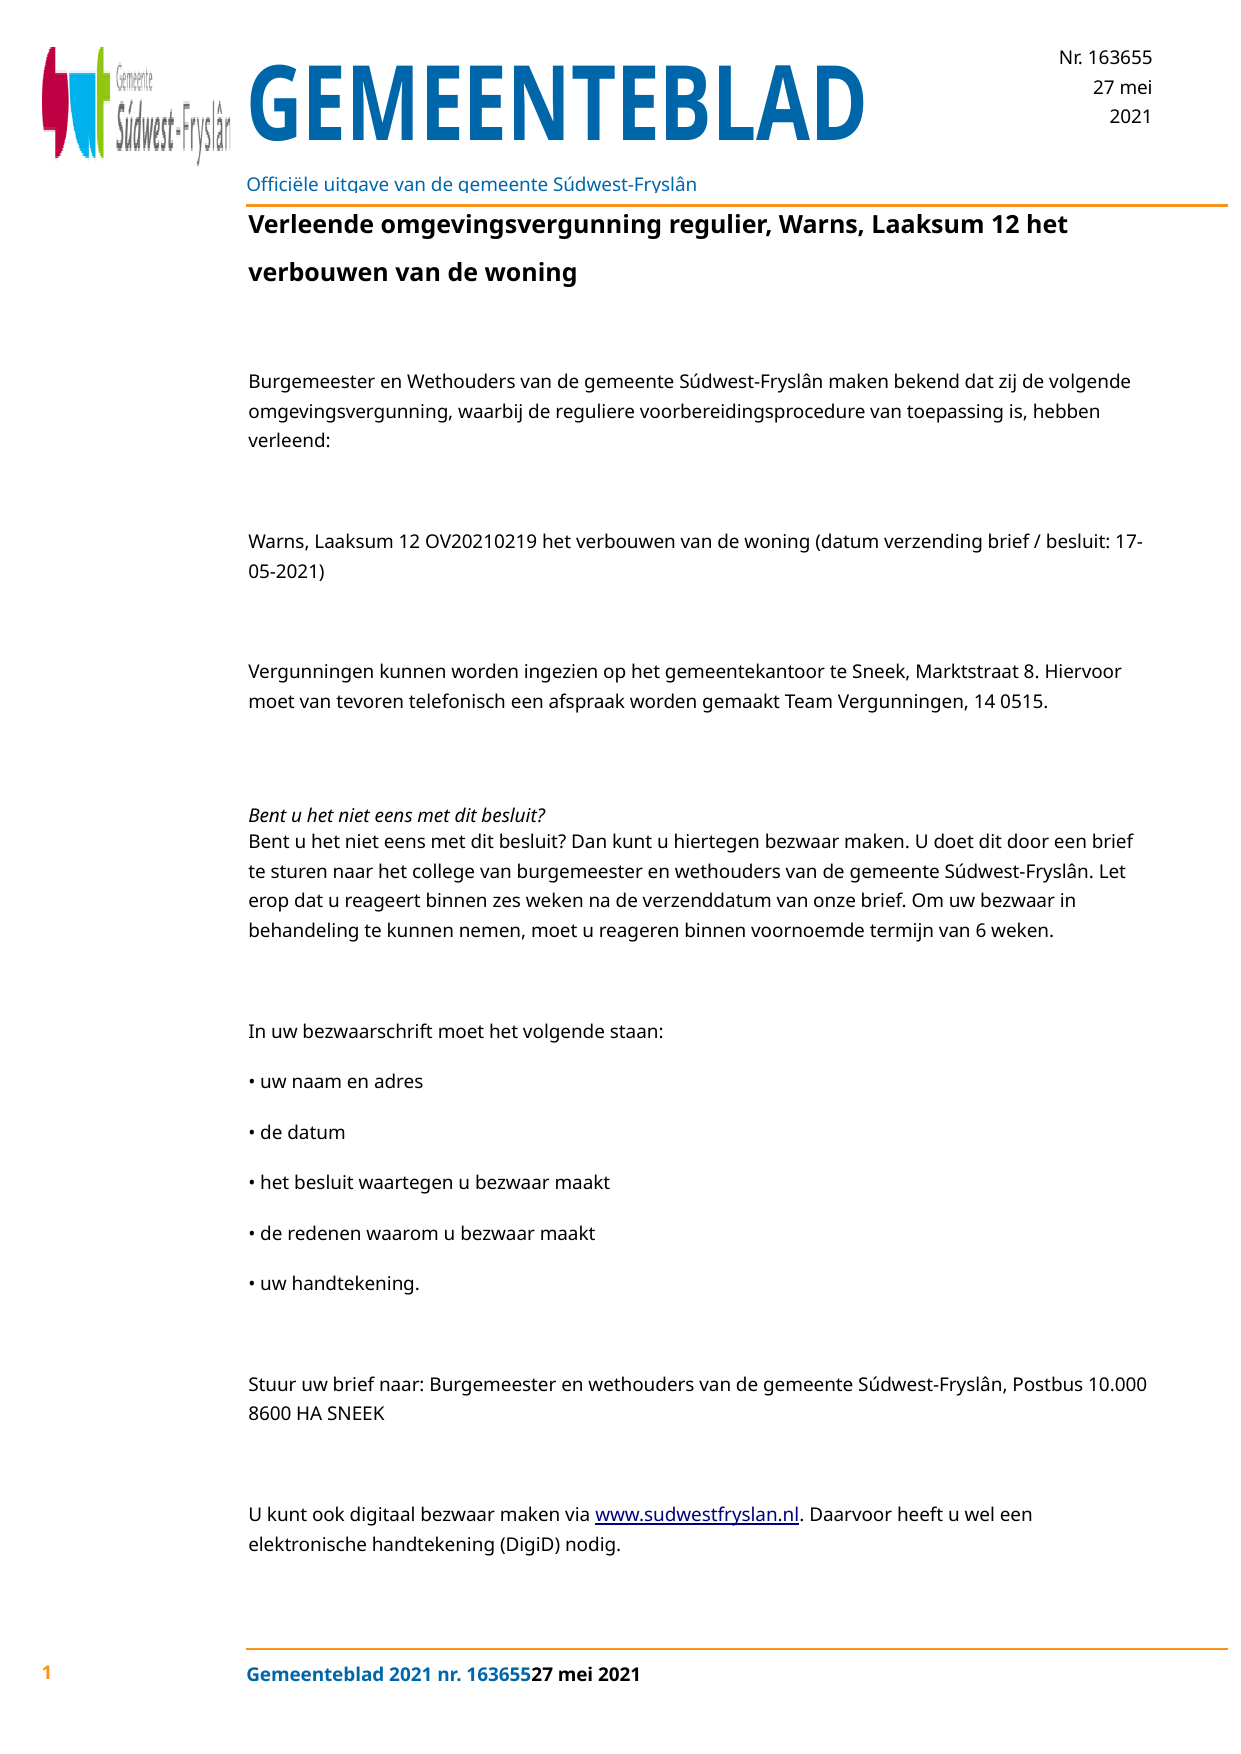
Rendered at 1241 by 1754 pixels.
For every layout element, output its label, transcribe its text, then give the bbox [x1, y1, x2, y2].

text Verleende omgevingsvergunning regulier, Warns, Laaksum 12 het verbouwen van de woning [248, 207, 1152, 288]
picture [41, 47, 231, 172]
text U kunt ook digitaal bezwaar maken via www.sudwestfryslan.nl. Daarvoor heeft u wel een elektronische handtekening (DigiD) nodig. [248, 1501, 1152, 1557]
text Bent u het niet eens met dit besluit? Dan kunt u hiertegen bezwaar maken. U doet dit door een brief te sturen naar het college van burgemeester en wethouders van de gemeente Súdwest-Fryslân. Let erop dat u reageert binnen zes weken na de verzenddatum van onze brief. Om uw bezwaar in behandeling te kunnen nemen, moet u reageren binnen voornoemde termijn van 6 weken. [248, 828, 1152, 943]
text Stuur uw brief naar: Burgemeester en wethouders van de gemeente Súdwest-Fryslân, Postbus 10.000 8600 HA SNEEK [248, 1371, 1152, 1426]
text • de datum [248, 1119, 1152, 1144]
text • uw naam en adres [248, 1068, 1152, 1094]
text • het besluit waartegen u bezwaar maakt [248, 1169, 1152, 1195]
text • de redenen waarom u bezwaar maakt [248, 1220, 1152, 1245]
text Bent u het niet eens met dit besluit? [248, 803, 1152, 828]
text Burgemeester en Wethouders van de gemeente Súdwest-Fryslân maken bekend dat zij de volgende omgevingsvergunning, waarbij de reguliere voorbereidingsprocedure van toepassing is, hebben verleend: [248, 368, 1152, 453]
text • uw handtekening. [248, 1270, 1152, 1296]
text In uw bezwaarschrift moet het volgende staan: [248, 1018, 1152, 1044]
text Vergunningen kunnen worden ingezien op het gemeentekantoor te Sneek, Marktstraat 8. Hiervoor moet van tevoren telefonisch een afspraak worden gemaakt Team Vergunningen, 14 0515. [248, 659, 1152, 714]
text Warns, Laaksum 12 OV20210219 het verbouwen van de woning (datum verzending brief / besluit: 17-05-2021) [248, 528, 1152, 584]
